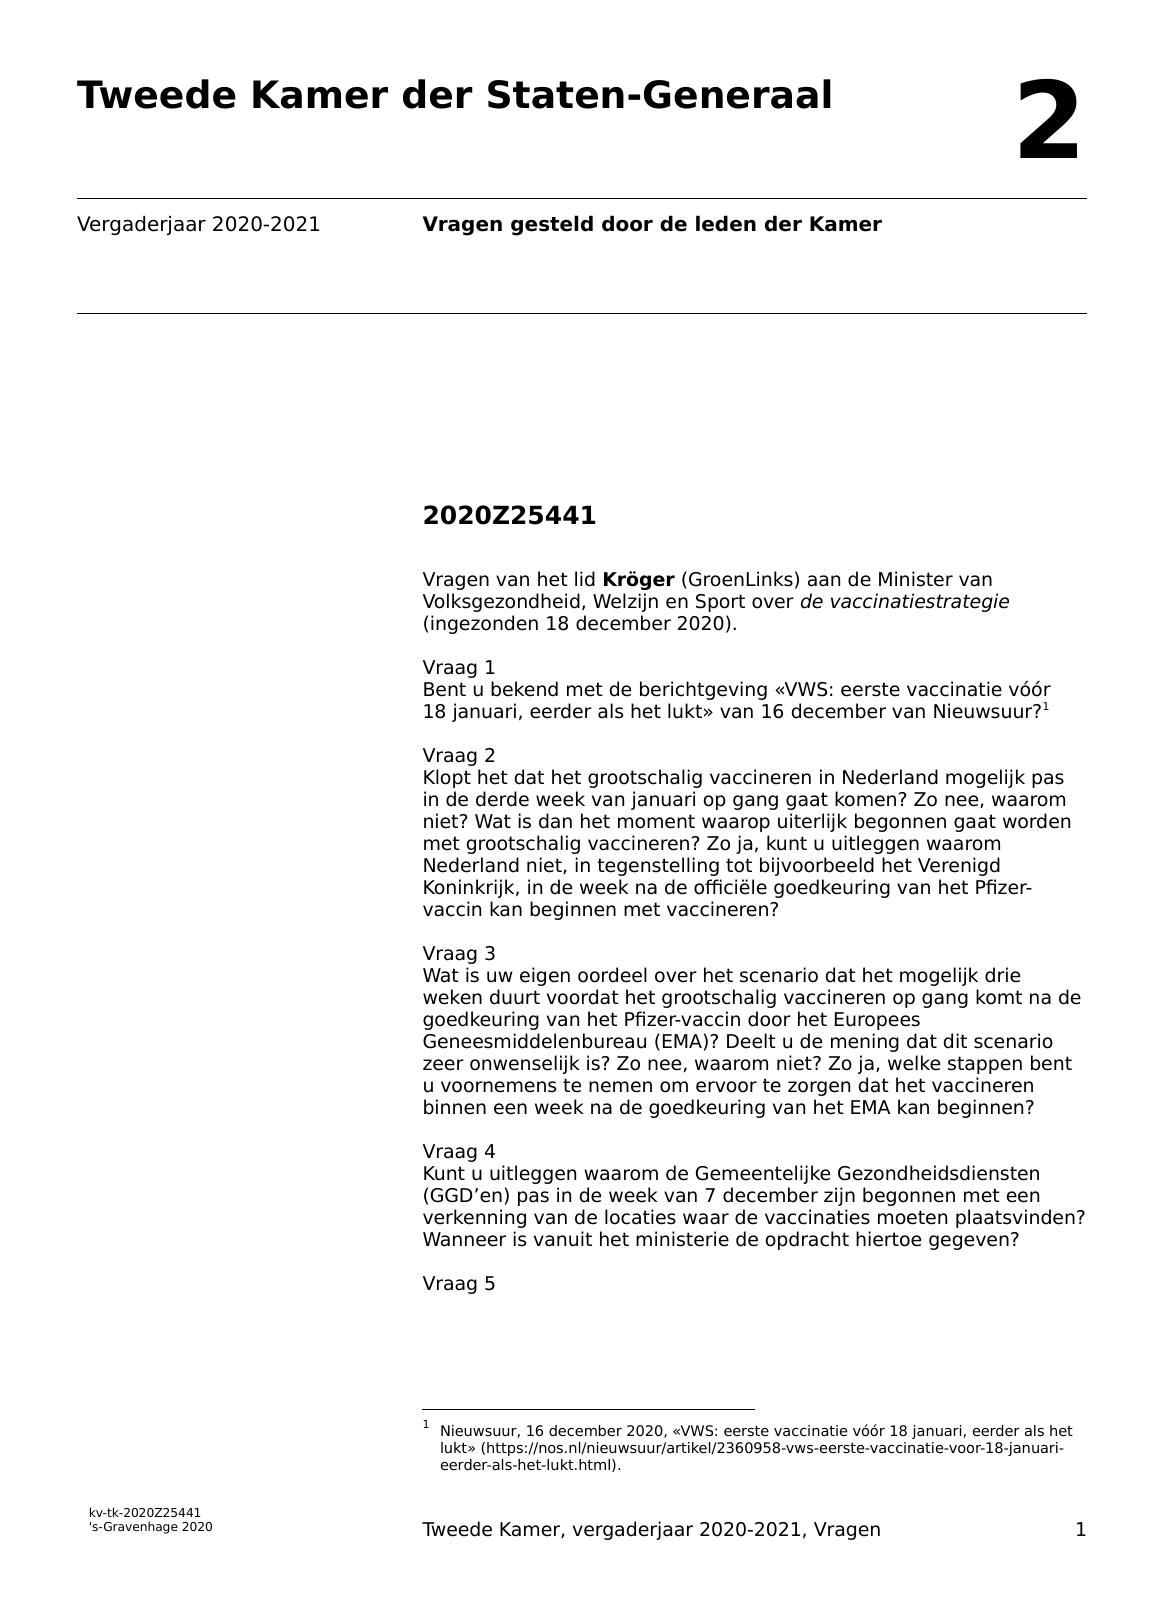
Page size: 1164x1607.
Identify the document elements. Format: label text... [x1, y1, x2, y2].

text Vragen van het lid Kröger (GroenLinks) aan de Minister van Volksgezondheid, Welzijn en Sport over de vaccinatiestrategie (ingezonden 18 december 2020). [422, 569, 1087, 635]
text kv-tk-2020Z25441 [88, 1506, 323, 1520]
table_cell Vragen gesteld door de leden der Kamer [422, 199, 1087, 313]
text 2020Z25441 [422, 501, 1087, 531]
table_header 2 [886, 59, 1087, 198]
text Klopt het dat het grootschalig vaccineren in Nederland mogelijk pas in de derde week van januari op gang gaat komen? Zo nee, waarom niet? Wat is dan het moment waarop uiterlijk begonnen gaat worden met grootschalig vaccineren? Zo ja, kunt u uitleggen waarom Nederland niet, in tegenstelling tot bijvoorbeeld het Verenigd Koninkrijk, in de week na de officiële goedkeuring van het Pfizer-vaccin kan beginnen met vaccineren? [422, 767, 1087, 921]
text Vraag 1 [422, 657, 1087, 679]
text Kunt u uitleggen waarom de Gemeentelijke Gezondheidsdiensten (GGD’en) pas in de week van 7 december zijn begonnen met een verkenning van de locaties waar de vaccinaties moeten plaatsvinden? Wanneer is vanuit het ministerie de opdracht hiertoe gegeven? [422, 1163, 1087, 1251]
text Vraag 4 [422, 1141, 1087, 1163]
table_header Tweede Kamer der Staten-Generaal [77, 59, 886, 198]
text 's-Gravenhage 2020 [88, 1520, 323, 1534]
text Nieuwsuur, 16 december 2020, «VWS: eerste vaccinatie vóór 18 januari, eerder als het lukt» (https://nos.nl/nieuwsuur/artikel/2360958-vws-eerste-vaccinatie-voor-18-januari-eerder-als-het-lukt.html). [422, 1418, 1087, 1474]
table_cell Vergaderjaar 2020-2021 [77, 199, 422, 313]
text Bent u bekend met de berichtgeving «VWS: eerste vaccinatie vóór 18 januari, eerder als het lukt» van 16 december van Nieuwsuur? [422, 679, 1087, 723]
text Wat is uw eigen oordeel over het scenario dat het mogelijk drie weken duurt voordat het grootschalig vaccineren op gang komt na de goedkeuring van het Pfizer-vaccin door het Europees Geneesmiddelenbureau (EMA)? Deelt u de mening dat dit scenario zeer onwenselijk is? Zo nee, waarom niet? Zo ja, welke stappen bent u voornemens te nemen om ervoor te zorgen dat het vaccineren binnen een week na de goedkeuring van het EMA kan beginnen? [422, 965, 1087, 1119]
text Vraag 3 [422, 943, 1087, 965]
text Vraag 5 [422, 1273, 1087, 1295]
text Vraag 2 [422, 745, 1087, 767]
